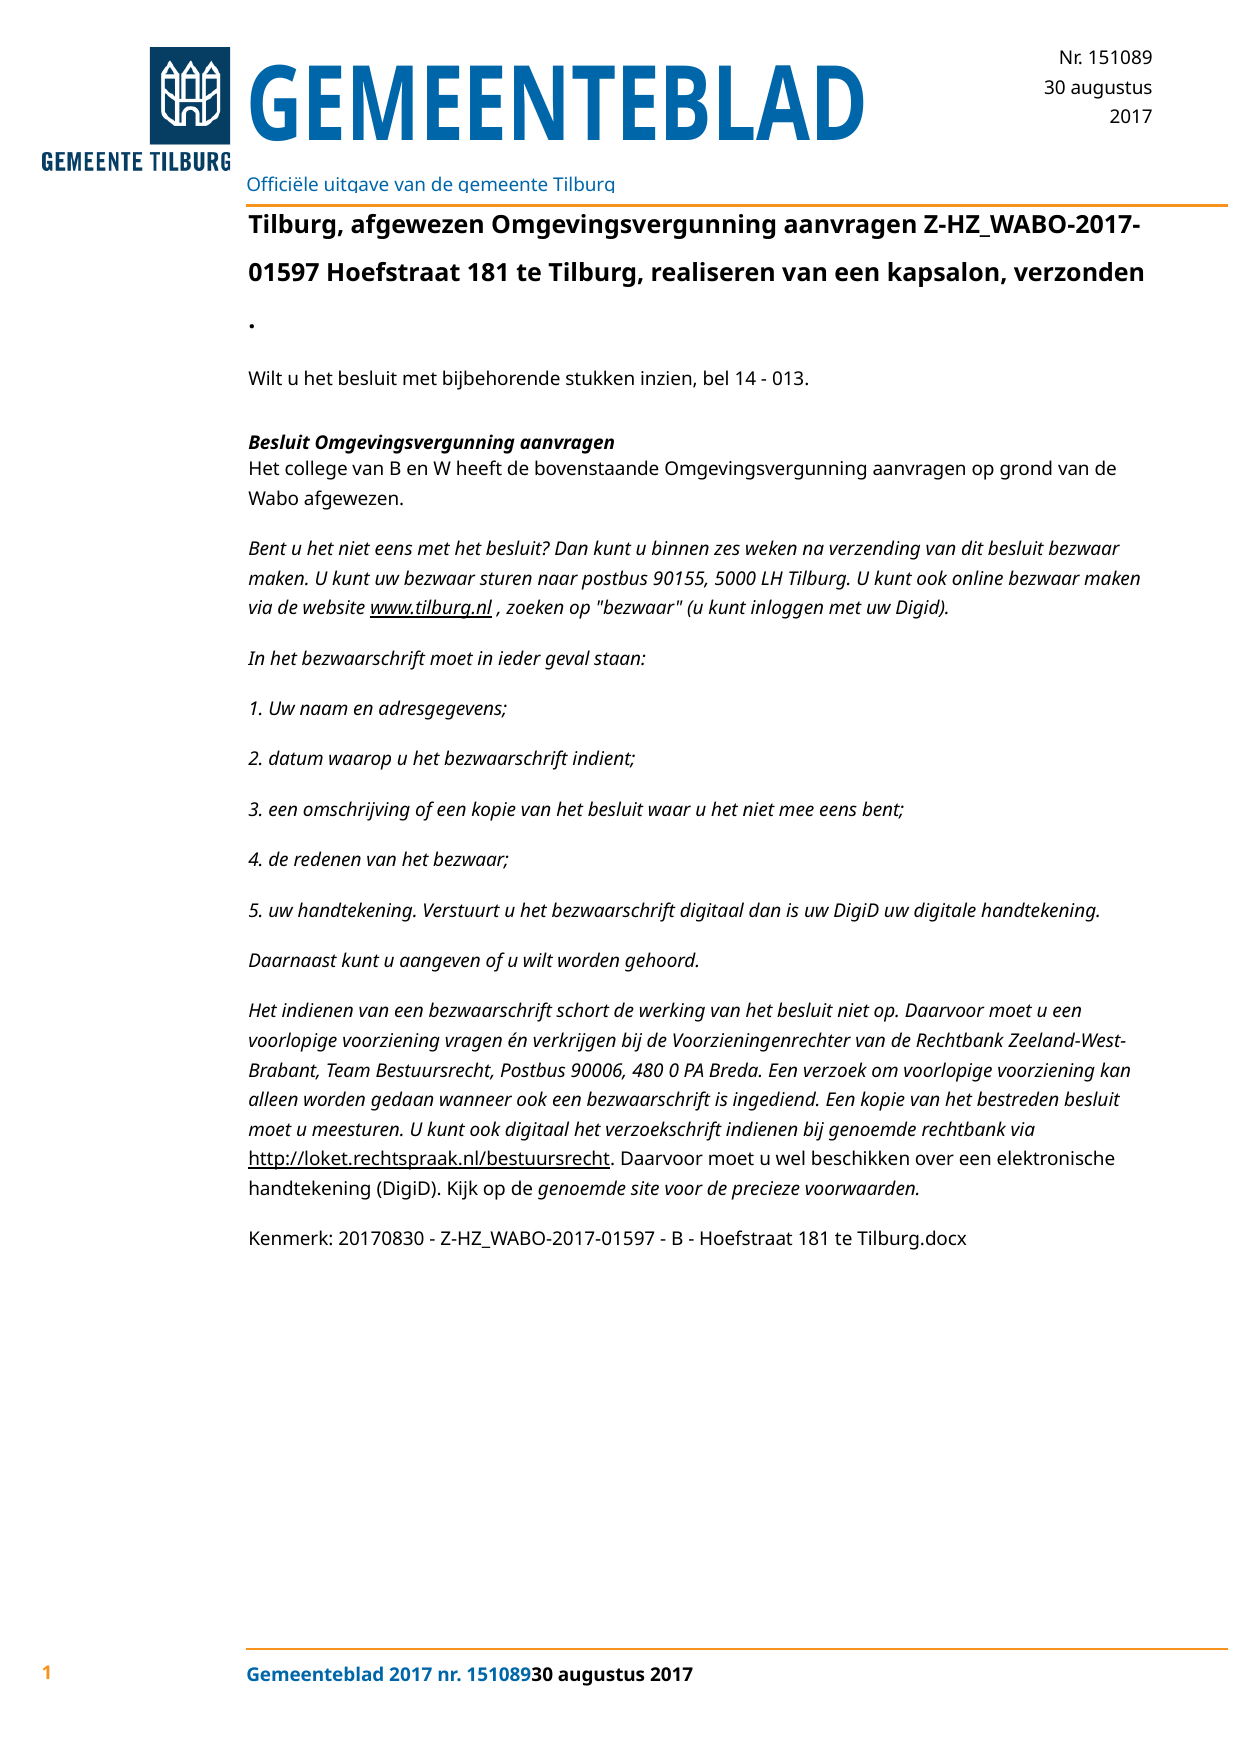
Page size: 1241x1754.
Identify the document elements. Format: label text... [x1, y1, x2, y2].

text 1. Uw naam en adresgegevens; [248, 695, 1152, 721]
text Kenmerk: 20170830 - Z-HZ_WABO-2017-01597 - B - Hoefstraat 181 te Tilburg.docx [248, 1226, 1152, 1251]
text Het indienen van een bezwaarschrift schort de werking van het besluit niet op. Daarvoor moet u een voorlopige voorziening vragen én verkrijgen bij de Voorzieningenrechter van de Rechtbank Zeeland-West-Brabant, Team Bestuursrecht, Postbus 90006, 480 0 PA Breda. Een verzoek om voorlopige voorziening kan alleen worden gedaan wanneer ook een bezwaarschrift is ingediend. Een kopie van het bestreden besluit moet u meesturen. U kunt ook digitaal het verzoekschrift indienen bij genoemde rechtbank via http://loket.rechtspraak.nl/bestuursrecht. Daarvoor moet u wel beschikken over een elektronische handtekening (DigiD). Kijk op de genoemde site voor de precieze voorwaarden. [248, 998, 1152, 1201]
text Daarnaast kunt u aangeven of u wilt worden gehoord. [248, 947, 1152, 973]
picture [41, 47, 231, 172]
text 5. uw handtekening. Verstuurt u het bezwaarschrift digitaal dan is uw DigiD uw digitale handtekening. [248, 897, 1152, 923]
text In het bezwaarschrift moet in ieder geval staan: [248, 645, 1152, 671]
text 3. een omschrijving of een kopie van het besluit waar u het niet mee eens bent; [248, 796, 1152, 822]
text Het college van B en W heeft de bovenstaande Omgevingsvergunning aanvragen op grond van de Wabo afgewezen. [248, 455, 1152, 511]
text Bent u het niet eens met het besluit? Dan kunt u binnen zes weken na verzending van dit besluit bezwaar maken. U kunt uw bezwaar sturen naar postbus 90155, 5000 LH Tilburg. U kunt ook online bezwaar maken via de website www.tilburg.nl , zoeken op "bezwaar" (u kunt inloggen met uw Digid). [248, 535, 1152, 620]
text Tilburg, afgewezen Omgevingsvergunning aanvragen Z-HZ_WABO-2017-01597 Hoefstraat 181 te Tilburg, realiseren van een kapsalon, verzonden . [248, 207, 1152, 336]
text Wilt u het besluit met bijbehorende stukken inzien, bel 14 - 013. [248, 366, 1152, 391]
text Besluit Omgevingsvergunning aanvragen [248, 429, 1152, 455]
text 4. de redenen van het bezwaar; [248, 846, 1152, 872]
text 2. datum waarop u het bezwaarschrift indient; [248, 746, 1152, 771]
